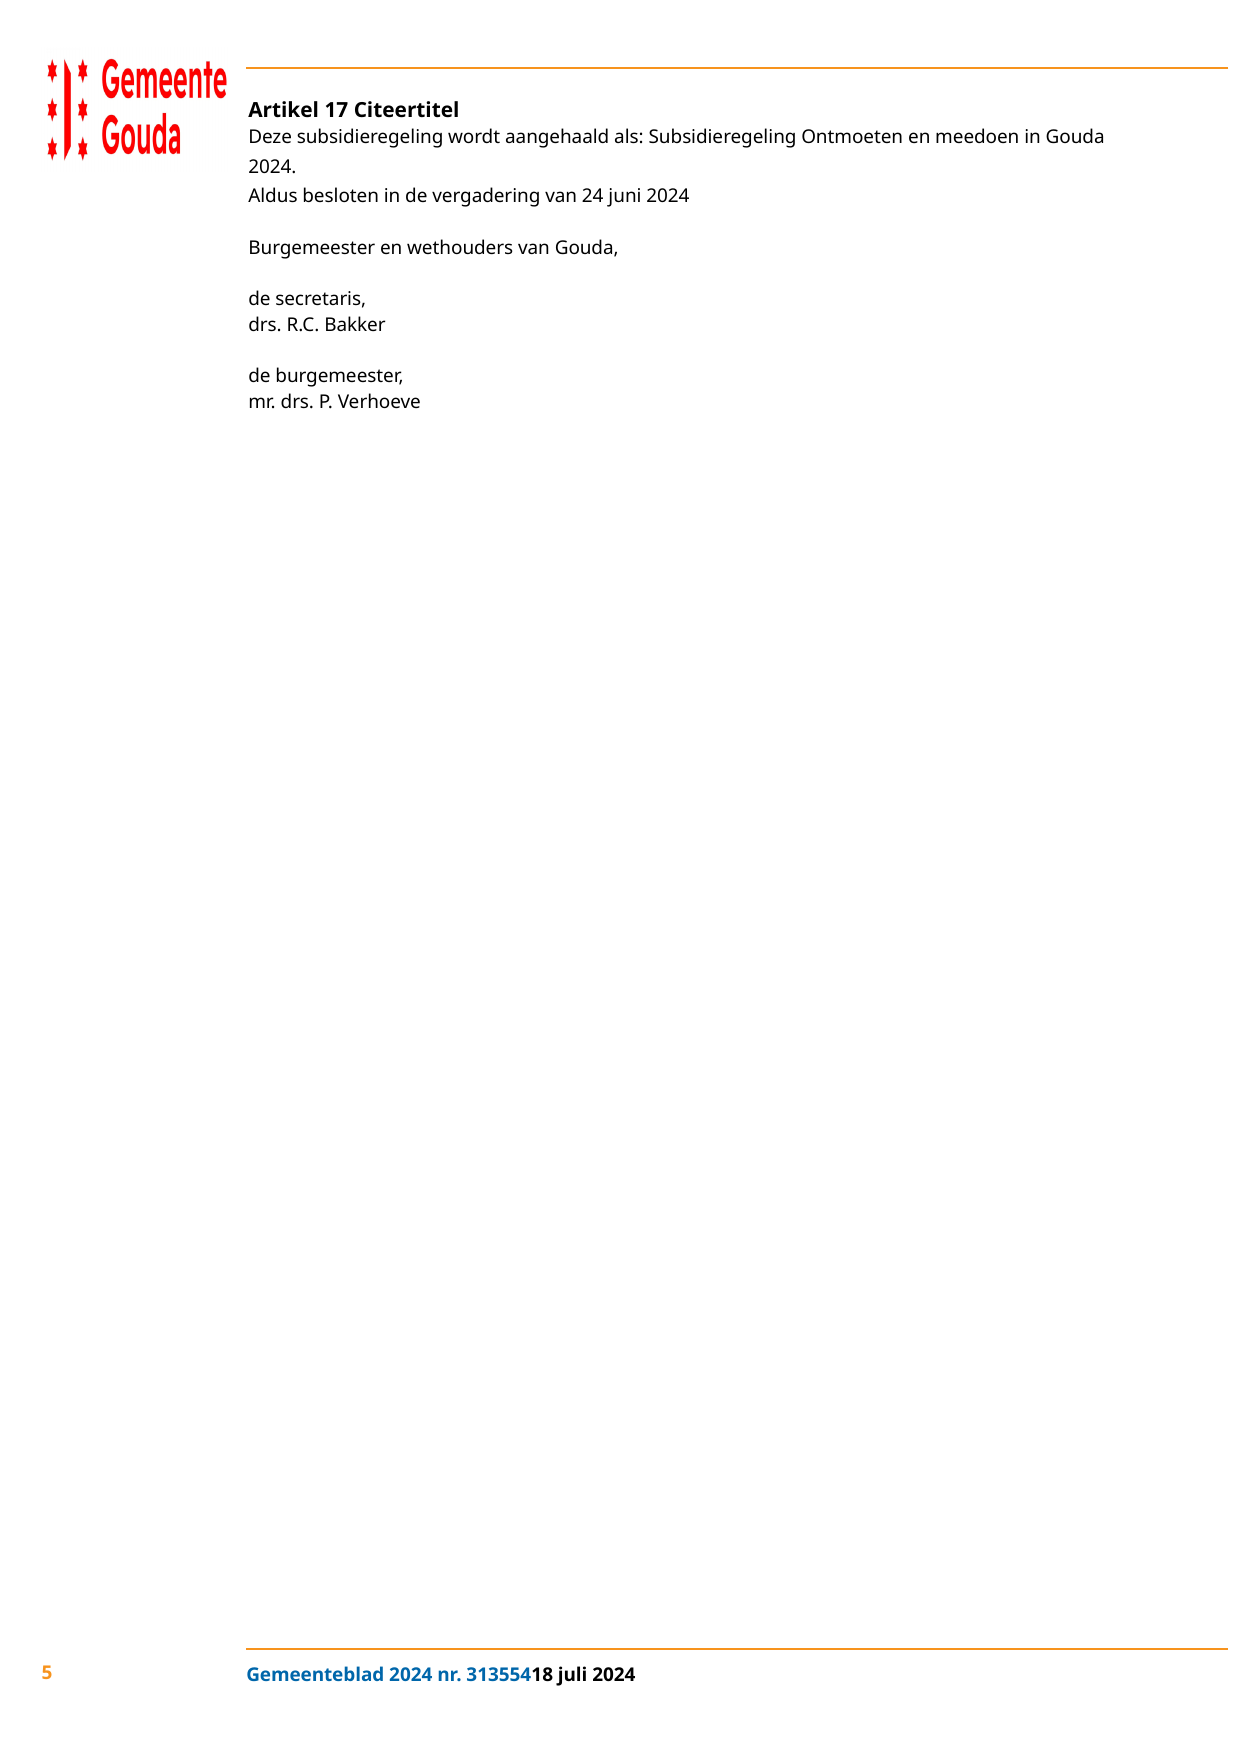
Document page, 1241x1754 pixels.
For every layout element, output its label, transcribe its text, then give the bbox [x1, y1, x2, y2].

text Deze subsidieregeling wordt aangehaald als: Subsidieregeling Ontmoeten en meedoen in Gouda 2024. [248, 123, 1152, 178]
text de burgemeester, [248, 362, 1152, 388]
text de secretaris, [248, 285, 1152, 311]
text mr. drs. P. Verhoeve [248, 388, 1152, 414]
text Aldus besloten in de vergadering van 24 juni 2024 [248, 182, 1152, 208]
text drs. R.C. Bakker [248, 311, 1152, 337]
text Burgemeester en wethouders van Gouda, [248, 234, 1152, 259]
text Artikel 17 Citeertitel [248, 95, 1152, 123]
picture [41, 47, 231, 172]
